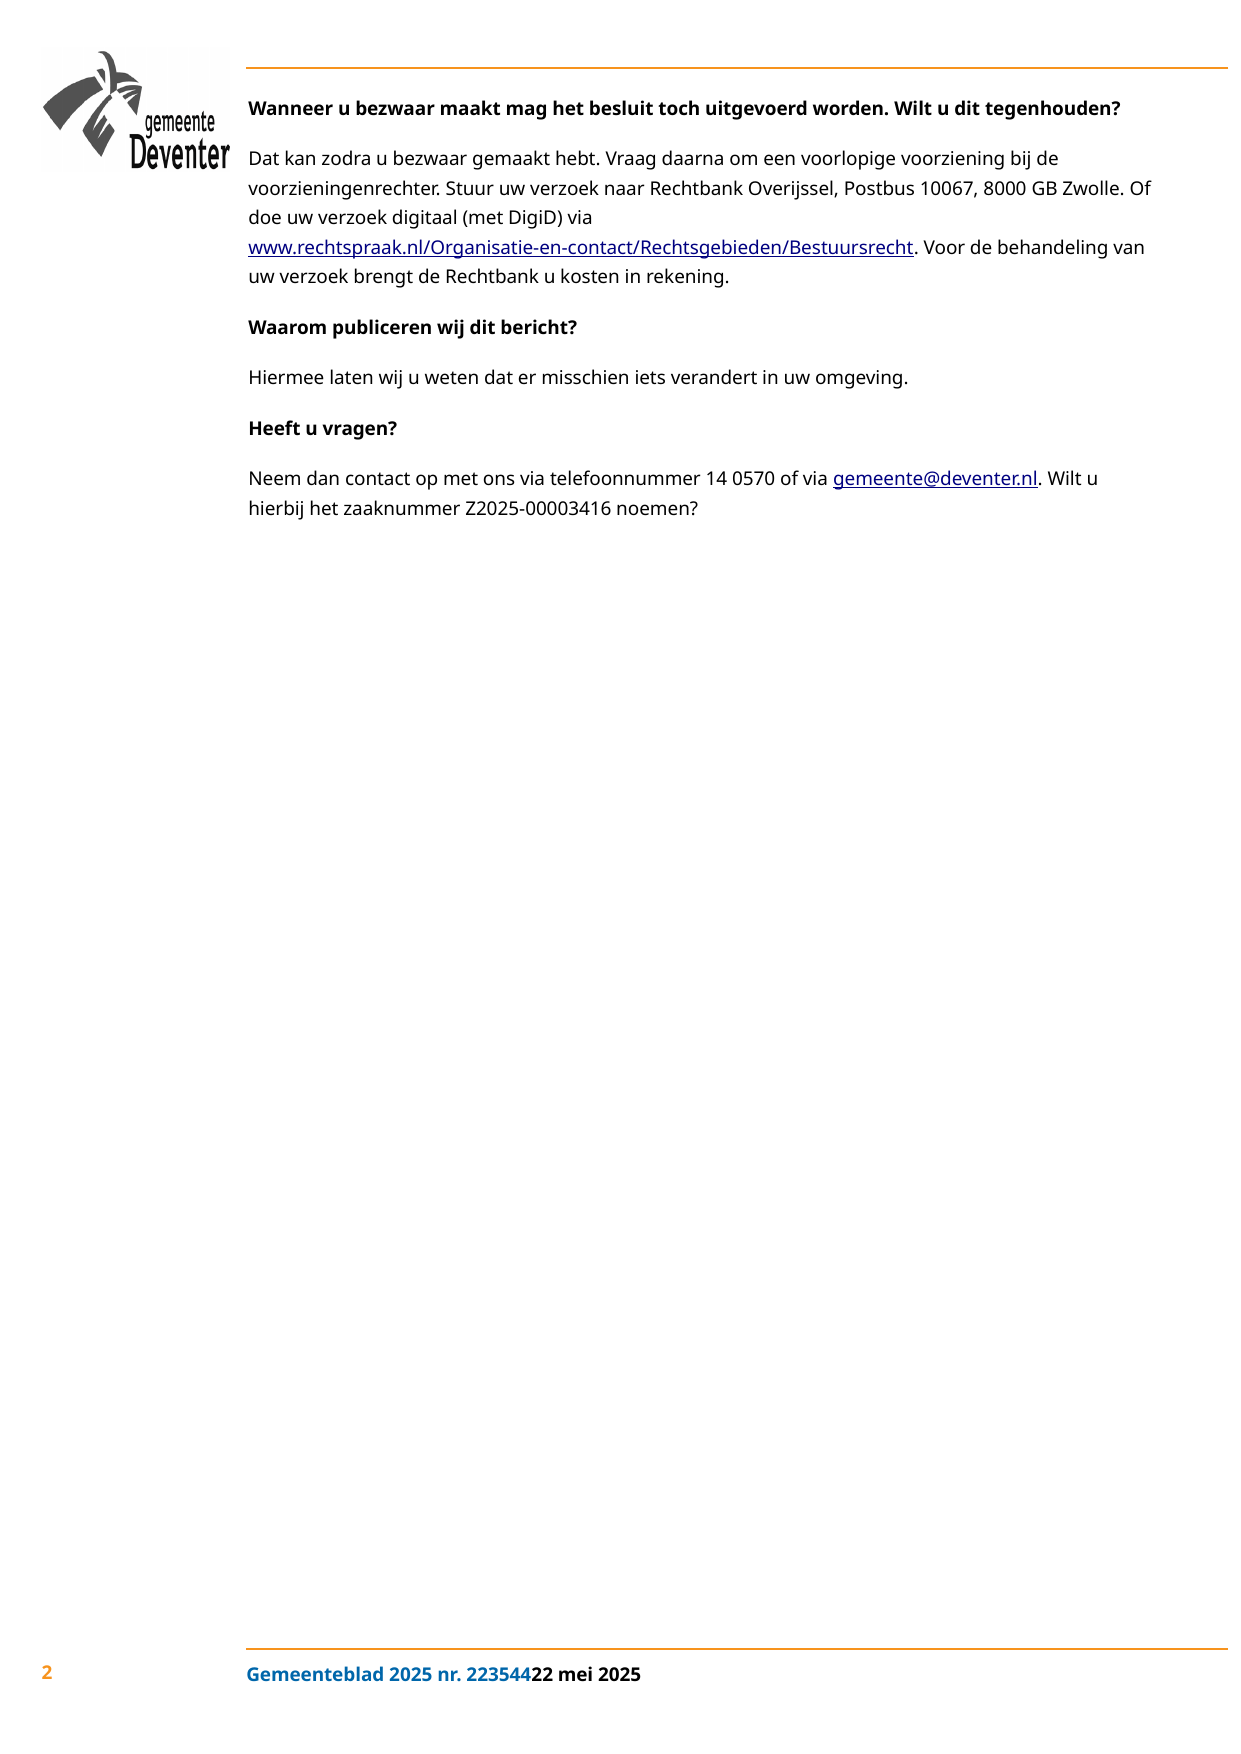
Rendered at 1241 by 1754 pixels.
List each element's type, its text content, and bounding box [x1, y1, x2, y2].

text Heeft u vragen? [248, 415, 1152, 441]
text Dat kan zodra u bezwaar gemaakt hebt. Vraag daarna om een voorlopige voorziening bij de voorzieningenrechter. Stuur uw verzoek naar Rechtbank Overijssel, Postbus 10067, 8000 GB Zwolle. Of doe uw verzoek digitaal (met DigiD) via www.rechtspraak.nl/Organisatie-en-contact/Rechtsgebieden/Bestuursrecht. Voor de behandeling van uw verzoek brengt de Rechtbank u kosten in rekening. [248, 145, 1152, 289]
text Neem dan contact op met ons via telefoonnummer 14 0570 of via gemeente@deventer.nl. Wilt u hierbij het zaaknummer Z2025-00003416 noemen? [248, 465, 1152, 521]
text Hiermee laten wij u weten dat er misschien iets verandert in uw omgeving. [248, 364, 1152, 390]
text Wanneer u bezwaar maakt mag het besluit toch uitgevoerd worden. Wilt u dit tegenhouden? [248, 95, 1152, 121]
text Waarom publiceren wij dit bericht? [248, 314, 1152, 340]
picture [41, 47, 231, 172]
